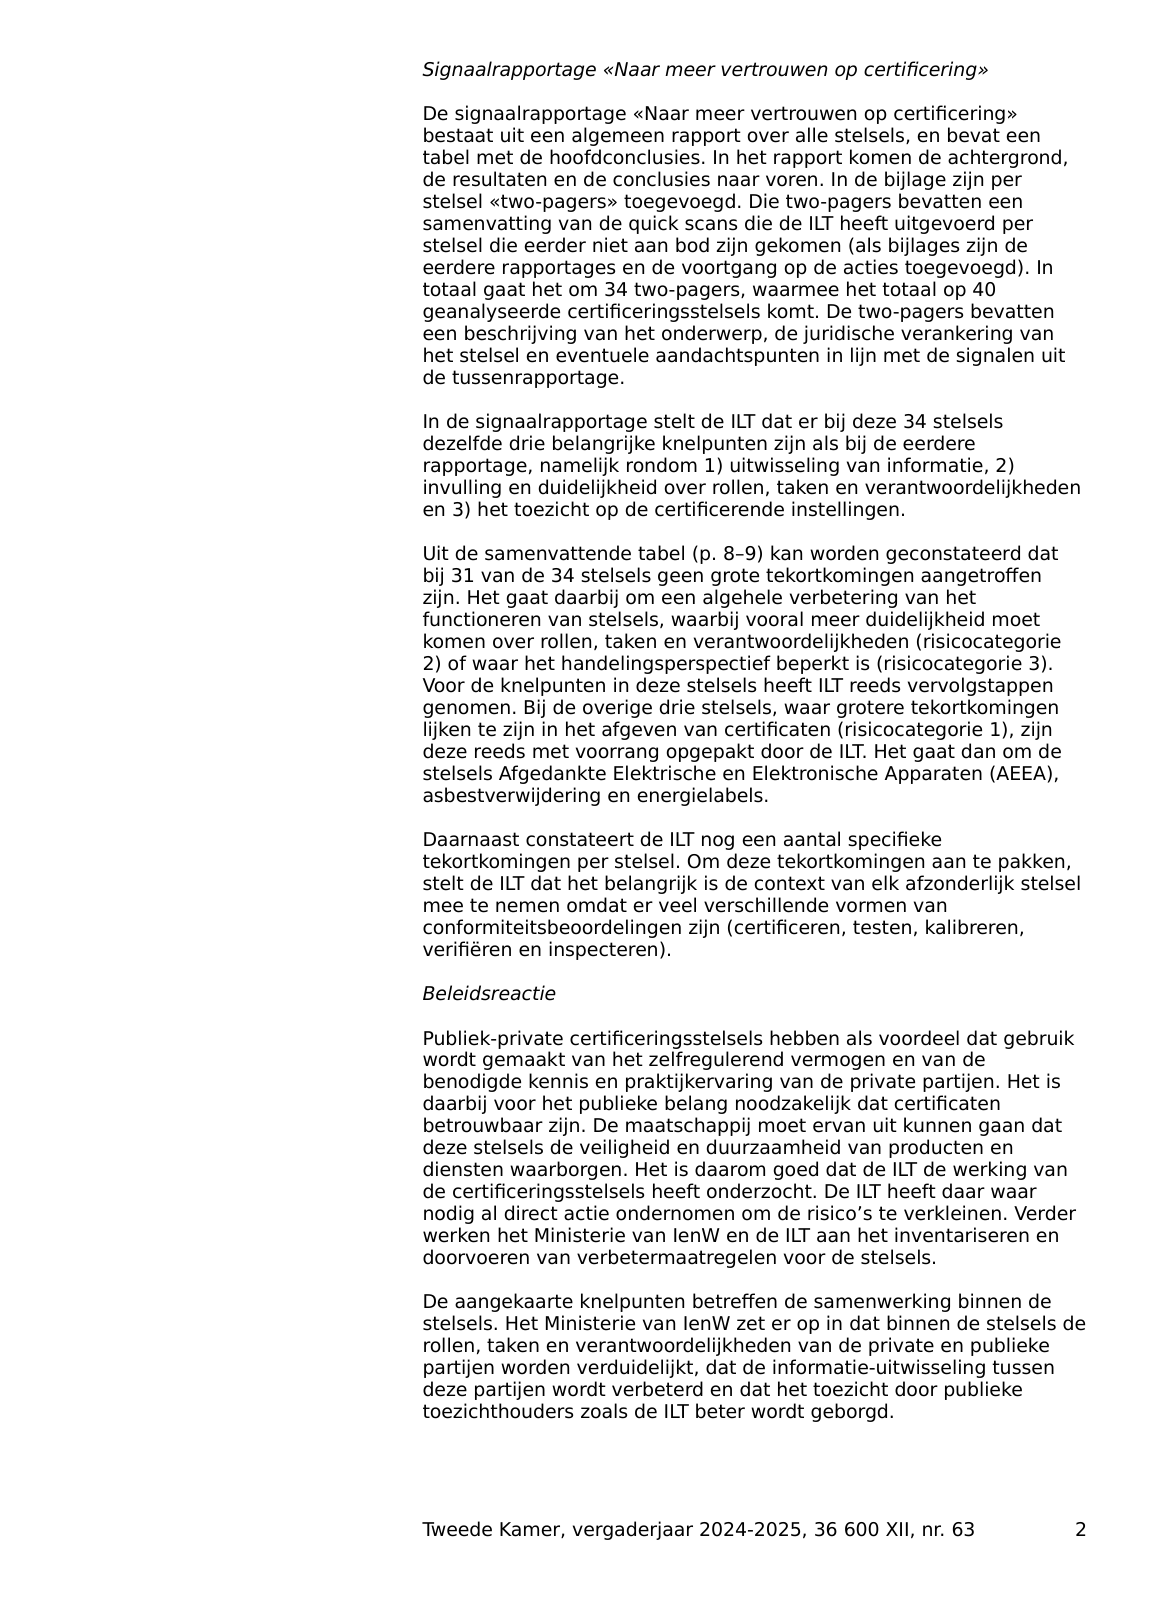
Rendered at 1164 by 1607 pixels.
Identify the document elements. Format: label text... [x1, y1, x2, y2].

text In de signaalrapportage stelt de ILT dat er bij deze 34 stelsels dezelfde drie belangrijke knelpunten zijn als bij de eerdere rapportage, namelijk rondom 1) uitwisseling van informatie, 2) invulling en duidelijkheid over rollen, taken en verantwoordelijkheden en 3) het toezicht op de certificerende instellingen. [422, 411, 1087, 521]
text De signaalrapportage «Naar meer vertrouwen op certificering» bestaat uit een algemeen rapport over alle stelsels, en bevat een tabel met de hoofdconclusies. In het rapport komen de achtergrond, de resultaten en de conclusies naar voren. In de bijlage zijn per stelsel «two-pagers» toegevoegd. Die two-pagers bevatten een samenvatting van de quick scans die de ILT heeft uitgevoerd per stelsel die eerder niet aan bod zijn gekomen (als bijlages zijn de eerdere rapportages en de voortgang op de acties toegevoegd). In totaal gaat het om 34 two-pagers, waarmee het totaal op 40 geanalyseerde certificeringsstelsels komt. De two-pagers bevatten een beschrijving van het onderwerp, de juridische verankering van het stelsel en eventuele aandachtspunten in lijn met de signalen uit de tussenrapportage. [422, 103, 1087, 389]
text Publiek-private certificeringsstelsels hebben als voordeel dat gebruik wordt gemaakt van het zelfregulerend vermogen en van de benodigde kennis en praktijkervaring van de private partijen. Het is daarbij voor het publieke belang noodzakelijk dat certificaten betrouwbaar zijn. De maatschappij moet ervan uit kunnen gaan dat deze stelsels de veiligheid en duurzaamheid van producten en diensten waarborgen. Het is daarom goed dat de ILT de werking van de certificeringsstelsels heeft onderzocht. De ILT heeft daar waar nodig al direct actie ondernomen om de risico’s te verkleinen. Verder werken het Ministerie van IenW en de ILT aan het inventariseren en doorvoeren van verbetermaatregelen voor de stelsels. [422, 1027, 1087, 1269]
subtitle Signaalrapportage «Naar meer vertrouwen op certificering» [422, 59, 1087, 81]
text Daarnaast constateert de ILT nog een aantal specifieke tekortkomingen per stelsel. Om deze tekortkomingen aan te pakken, stelt de ILT dat het belangrijk is de context van elk afzonderlijk stelsel mee te nemen omdat er veel verschillende vormen van conformiteitsbeoordelingen zijn (certificeren, testen, kalibreren, verifiëren en inspecteren). [422, 829, 1087, 961]
text Uit de samenvattende tabel (p. 8–9) kan worden geconstateerd dat bij 31 van de 34 stelsels geen grote tekortkomingen aangetroffen zijn. Het gaat daarbij om een algehele verbetering van het functioneren van stelsels, waarbij vooral meer duidelijkheid moet komen over rollen, taken en verantwoordelijkheden (risicocategorie 2) of waar het handelingsperspectief beperkt is (risicocategorie 3). Voor de knelpunten in deze stelsels heeft ILT reeds vervolgstappen genomen. Bij de overige drie stelsels, waar grotere tekortkomingen lijken te zijn in het afgeven van certificaten (risicocategorie 1), zijn deze reeds met voorrang opgepakt door de ILT. Het gaat dan om de stelsels Afgedankte Elektrische en Elektronische Apparaten (AEEA), asbestverwijdering en energielabels. [422, 543, 1087, 807]
text De aangekaarte knelpunten betreffen de samenwerking binnen de stelsels. Het Ministerie van IenW zet er op in dat binnen de stelsels de rollen, taken en verantwoordelijkheden van de private en publieke partijen worden verduidelijkt, dat de informatie-uitwisseling tussen deze partijen wordt verbeterd en dat het toezicht door publieke toezichthouders zoals de ILT beter wordt geborgd. [422, 1291, 1087, 1423]
subtitle Beleidsreactie [422, 983, 1087, 1005]
